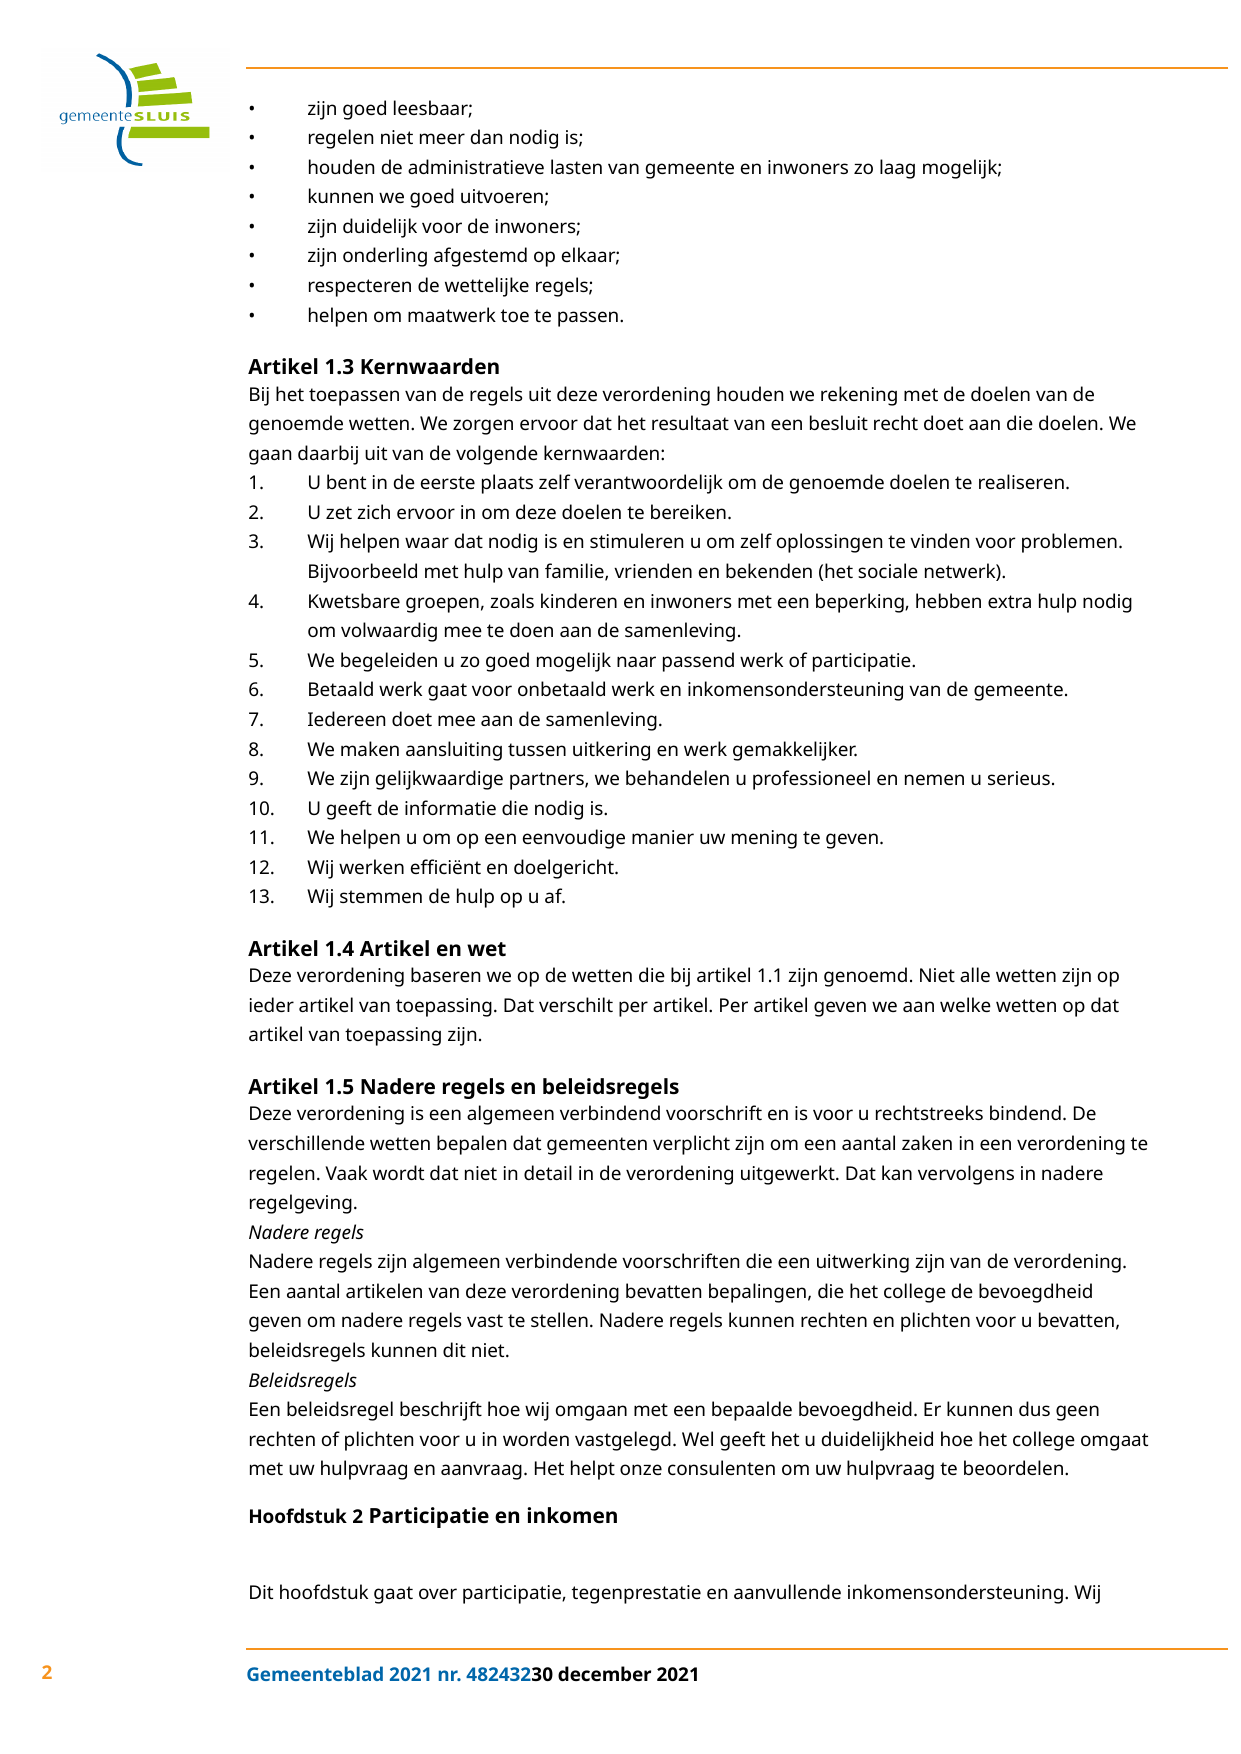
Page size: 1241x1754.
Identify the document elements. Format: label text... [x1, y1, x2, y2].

text Nadere regels [248, 1219, 1152, 1244]
text Nadere regels zijn algemeen verbindende voorschriften die een uitwerking zijn van de verordening. Een aantal artikelen van deze verordening bevatten bepalingen, die het college de bevoegdheid geven om nadere regels vast te stellen. Nadere regels kunnen rechten en plichten voor u bevatten, beleidsregels kunnen dit niet. [248, 1248, 1152, 1363]
list respecteren de wettelijke regels; [248, 272, 1152, 298]
list Wij helpen waar dat nodig is en stimuleren u om zelf oplossingen te vinden voor problemen. Bijvoorbeeld met hulp van familie, vrienden en bekenden (het sociale netwerk). [248, 529, 1152, 584]
picture [41, 47, 231, 172]
list We zijn gelijkwaardige partners, we behandelen u professioneel en nemen u serieus. [248, 765, 1152, 791]
list Betaald werk gaat voor onbetaald werk en inkomensondersteuning van de gemeente. [248, 677, 1152, 702]
text Artikel 1.3 Kernwaarden [248, 352, 1152, 381]
list houden de administratieve lasten van gemeente en inwoners zo laag mogelijk; [248, 154, 1152, 180]
text Hoofdstuk 2 Participatie en inkomen [248, 1501, 1152, 1529]
text Beleidsregels [248, 1367, 1152, 1392]
text Dit hoofdstuk gaat over participatie, tegenprestatie en aanvullende inkomensondersteuning. Wij [248, 1579, 1152, 1604]
list Wij stemmen de hulp op u af. [248, 884, 1152, 909]
list We helpen u om op een eenvoudige manier uw mening te geven. [248, 824, 1152, 850]
list We maken aansluiting tussen uitkering en werk gemakkelijker. [248, 736, 1152, 761]
list Kwetsbare groepen, zoals kinderen en inwoners met een beperking, hebben extra hulp nodig om volwaardig mee te doen aan de samenleving. [248, 588, 1152, 643]
list Iedereen doet mee aan de samenleving. [248, 706, 1152, 732]
list We begeleiden u zo goed mogelijk naar passend werk of participatie. [248, 647, 1152, 673]
text Bij het toepassen van de regels uit deze verordening houden we rekening met de doelen van de genoemde wetten. We zorgen ervoor dat het resultaat van een besluit recht doet aan die doelen. We gaan daarbij uit van de volgende kernwaarden: [248, 381, 1152, 466]
list helpen om maatwerk toe te passen. [248, 302, 1152, 328]
text Artikel 1.4 Artikel en wet [248, 934, 1152, 962]
text Artikel 1.5 Nadere regels en beleidsregels [248, 1072, 1152, 1101]
list U bent in de eerste plaats zelf verantwoordelijk om de genoemde doelen te realiseren. [248, 469, 1152, 495]
list U geeft de informatie die nodig is. [248, 795, 1152, 821]
text Een beleidsregel beschrijft hoe wij omgaan met een bepaalde bevoegdheid. Er kunnen dus geen rechten of plichten voor u in worden vastgelegd. Wel geeft het u duidelijkheid hoe het college omgaat met uw hulpvraag en aanvraag. Het helpt onze consulenten om uw hulpvraag te beoordelen. [248, 1396, 1152, 1481]
text Deze verordening is een algemeen verbindend voorschrift en is voor u rechtstreeks bindend. De verschillende wetten bepalen dat gemeenten verplicht zijn om een aantal zaken in een verordening te regelen. Vaak wordt dat niet in detail in de verordening uitgewerkt. Dat kan vervolgens in nadere regelgeving. [248, 1101, 1152, 1215]
list kunnen we goed uitvoeren; [248, 183, 1152, 209]
list regelen niet meer dan nodig is; [248, 124, 1152, 150]
list zijn goed leesbaar; [248, 95, 1152, 121]
list Wij werken efficiënt en doelgericht. [248, 854, 1152, 880]
list zijn onderling afgestemd op elkaar; [248, 243, 1152, 268]
list zijn duidelijk voor de inwoners; [248, 213, 1152, 239]
text Deze verordening baseren we op de wetten die bij artikel 1.1 zijn genoemd. Niet alle wetten zijn op ieder artikel van toepassing. Dat verschilt per artikel. Per artikel geven we aan welke wetten op dat artikel van toepassing zijn. [248, 962, 1152, 1047]
list U zet zich ervoor in om deze doelen te bereiken. [248, 499, 1152, 525]
